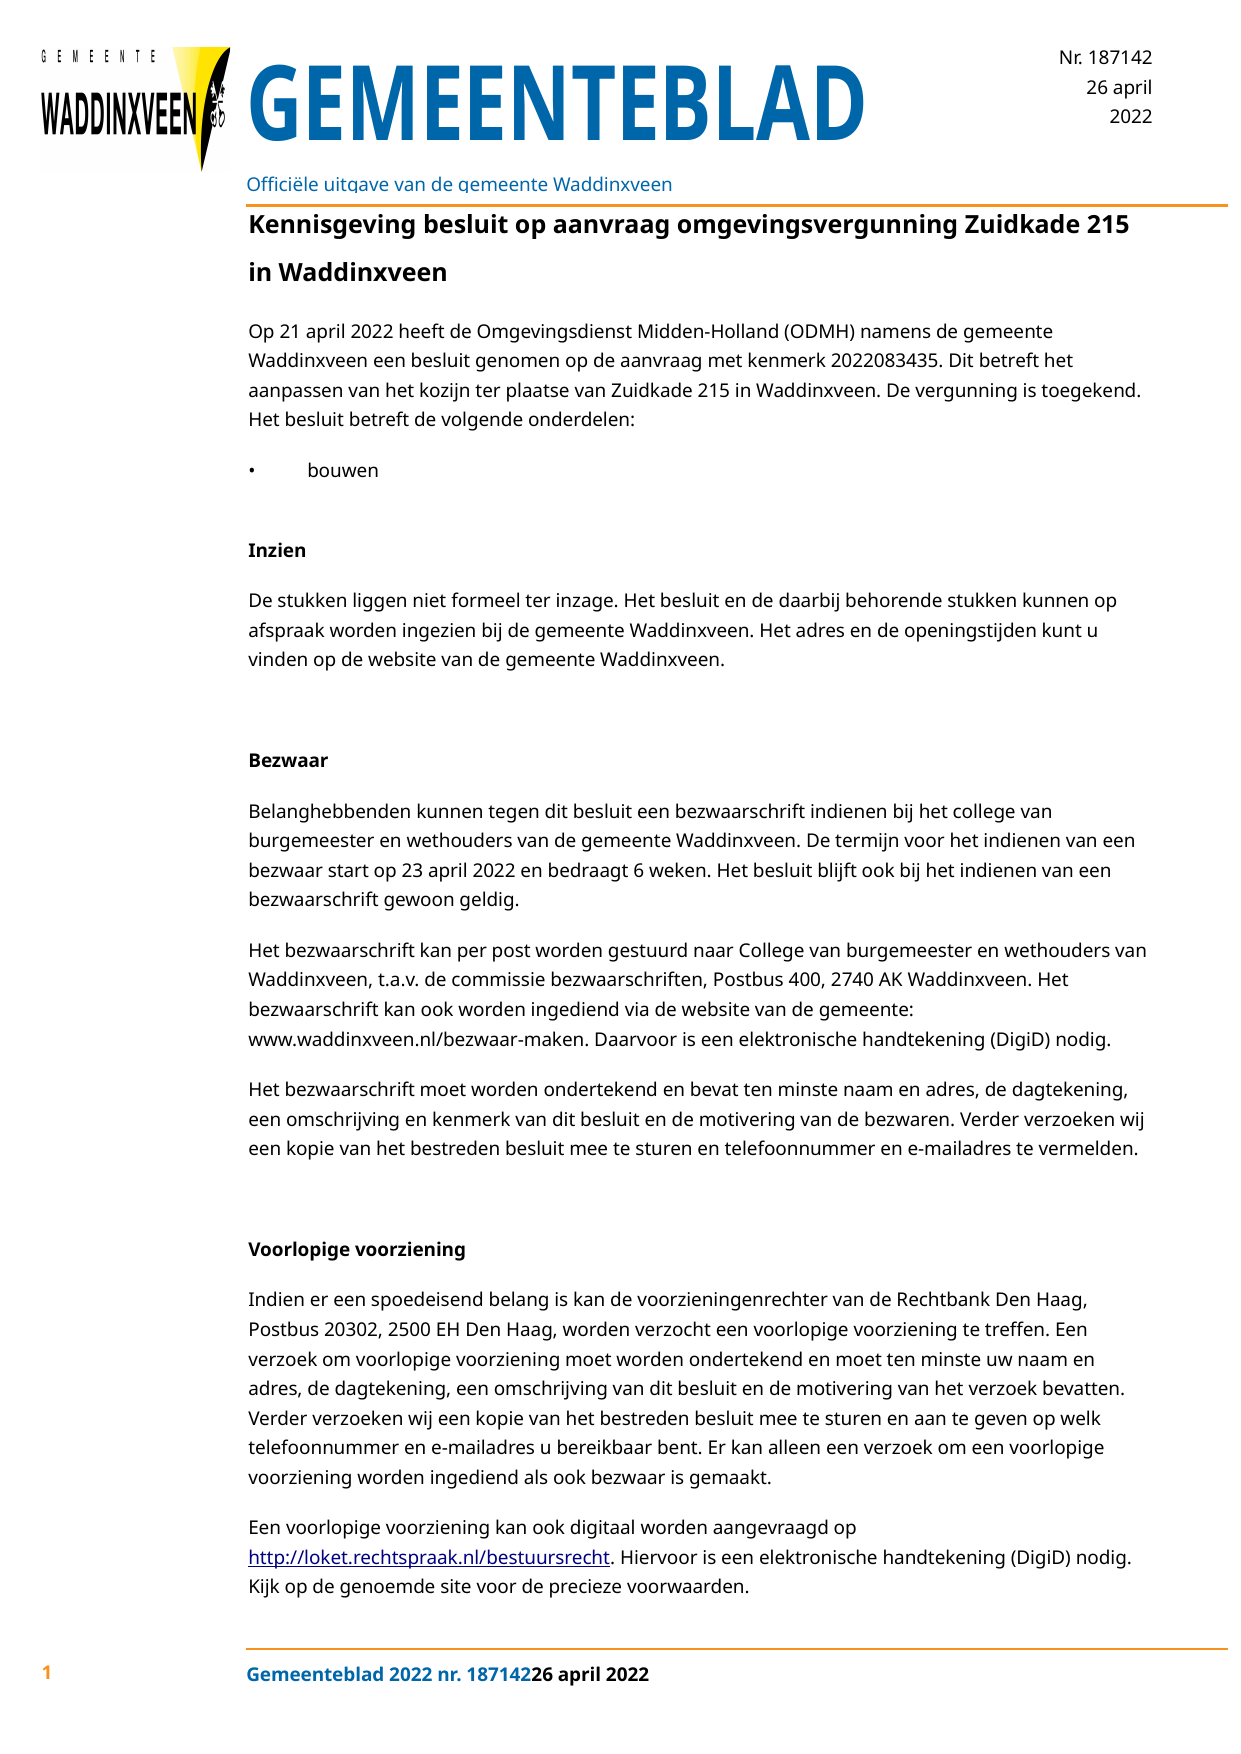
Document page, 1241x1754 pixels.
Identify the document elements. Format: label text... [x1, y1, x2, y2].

text Indien er een spoedeisend belang is kan de voorzieningenrechter van de Rechtbank Den Haag, Postbus 20302, 2500 EH Den Haag, worden verzocht een voorlopige voorziening te treffen. Een verzoek om voorlopige voorziening moet worden ondertekend en moet ten minste uw naam en adres, de dagtekening, een omschrijving van dit besluit en de motivering van het verzoek bevatten. Verder verzoeken wij een kopie van het bestreden besluit mee te sturen en aan te geven op welk telefoonnummer en e-mailadres u bereikbaar bent. Er kan alleen een verzoek om een voorlopige voorziening worden ingediend als ook bezwaar is gemaakt. [248, 1287, 1152, 1490]
picture [41, 47, 231, 172]
text Bezwaar [248, 747, 1152, 773]
list bouwen [248, 457, 1152, 483]
text Belanghebbenden kunnen tegen dit besluit een bezwaarschrift indienen bij het college van burgemeester en wethouders van de gemeente Waddinxveen. De termijn voor het indienen van een bezwaar start op 23 april 2022 en bedraagt 6 weken. Het besluit blijft ook bij het indienen van een bezwaarschrift gewoon geldig. [248, 798, 1152, 912]
text Voorlopige voorziening [248, 1236, 1152, 1262]
text Het bezwaarschrift kan per post worden gestuurd naar College van burgemeester en wethouders van Waddinxveen, t.a.v. de commissie bezwaarschriften, Postbus 400, 2740 AK Waddinxveen. Het bezwaarschrift kan ook worden ingediend via de website van de gemeente: www.waddinxveen.nl/bezwaar-maken. Daarvoor is een elektronische handtekening (DigiD) nodig. [248, 937, 1152, 1052]
text Het bezwaarschrift moet worden ondertekend en bevat ten minste naam en adres, de dagtekening, een omschrijving en kenmerk van dit besluit en de motivering van de bezwaren. Verder verzoeken wij een kopie van het bestreden besluit mee te sturen en telefoonnummer en e-mailadres te vermelden. [248, 1076, 1152, 1161]
text Kennisgeving besluit op aanvraag omgevingsvergunning Zuidkade 215 in Waddinxveen [248, 207, 1152, 288]
text Een voorlopige voorziening kan ook digitaal worden aangevraagd op http://loket.rechtspraak.nl/bestuursrecht. Hiervoor is een elektronische handtekening (DigiD) nodig. Kijk op de genoemde site voor de precieze voorwaarden. [248, 1514, 1152, 1599]
text Op 21 april 2022 heeft de Omgevingsdienst Midden-Holland (ODMH) namens de gemeente Waddinxveen een besluit genomen op de aanvraag met kenmerk 2022083435. Dit betreft het aanpassen van het kozijn ter plaatse van Zuidkade 215 in Waddinxveen. De vergunning is toegekend. Het besluit betreft de volgende onderdelen: [248, 318, 1152, 432]
text De stukken liggen niet formeel ter inzage. Het besluit en de daarbij behorende stukken kunnen op afspraak worden ingezien bij de gemeente Waddinxveen. Het adres en de openingstijden kunt u vinden op de website van de gemeente Waddinxveen. [248, 587, 1152, 672]
text Inzien [248, 537, 1152, 563]
